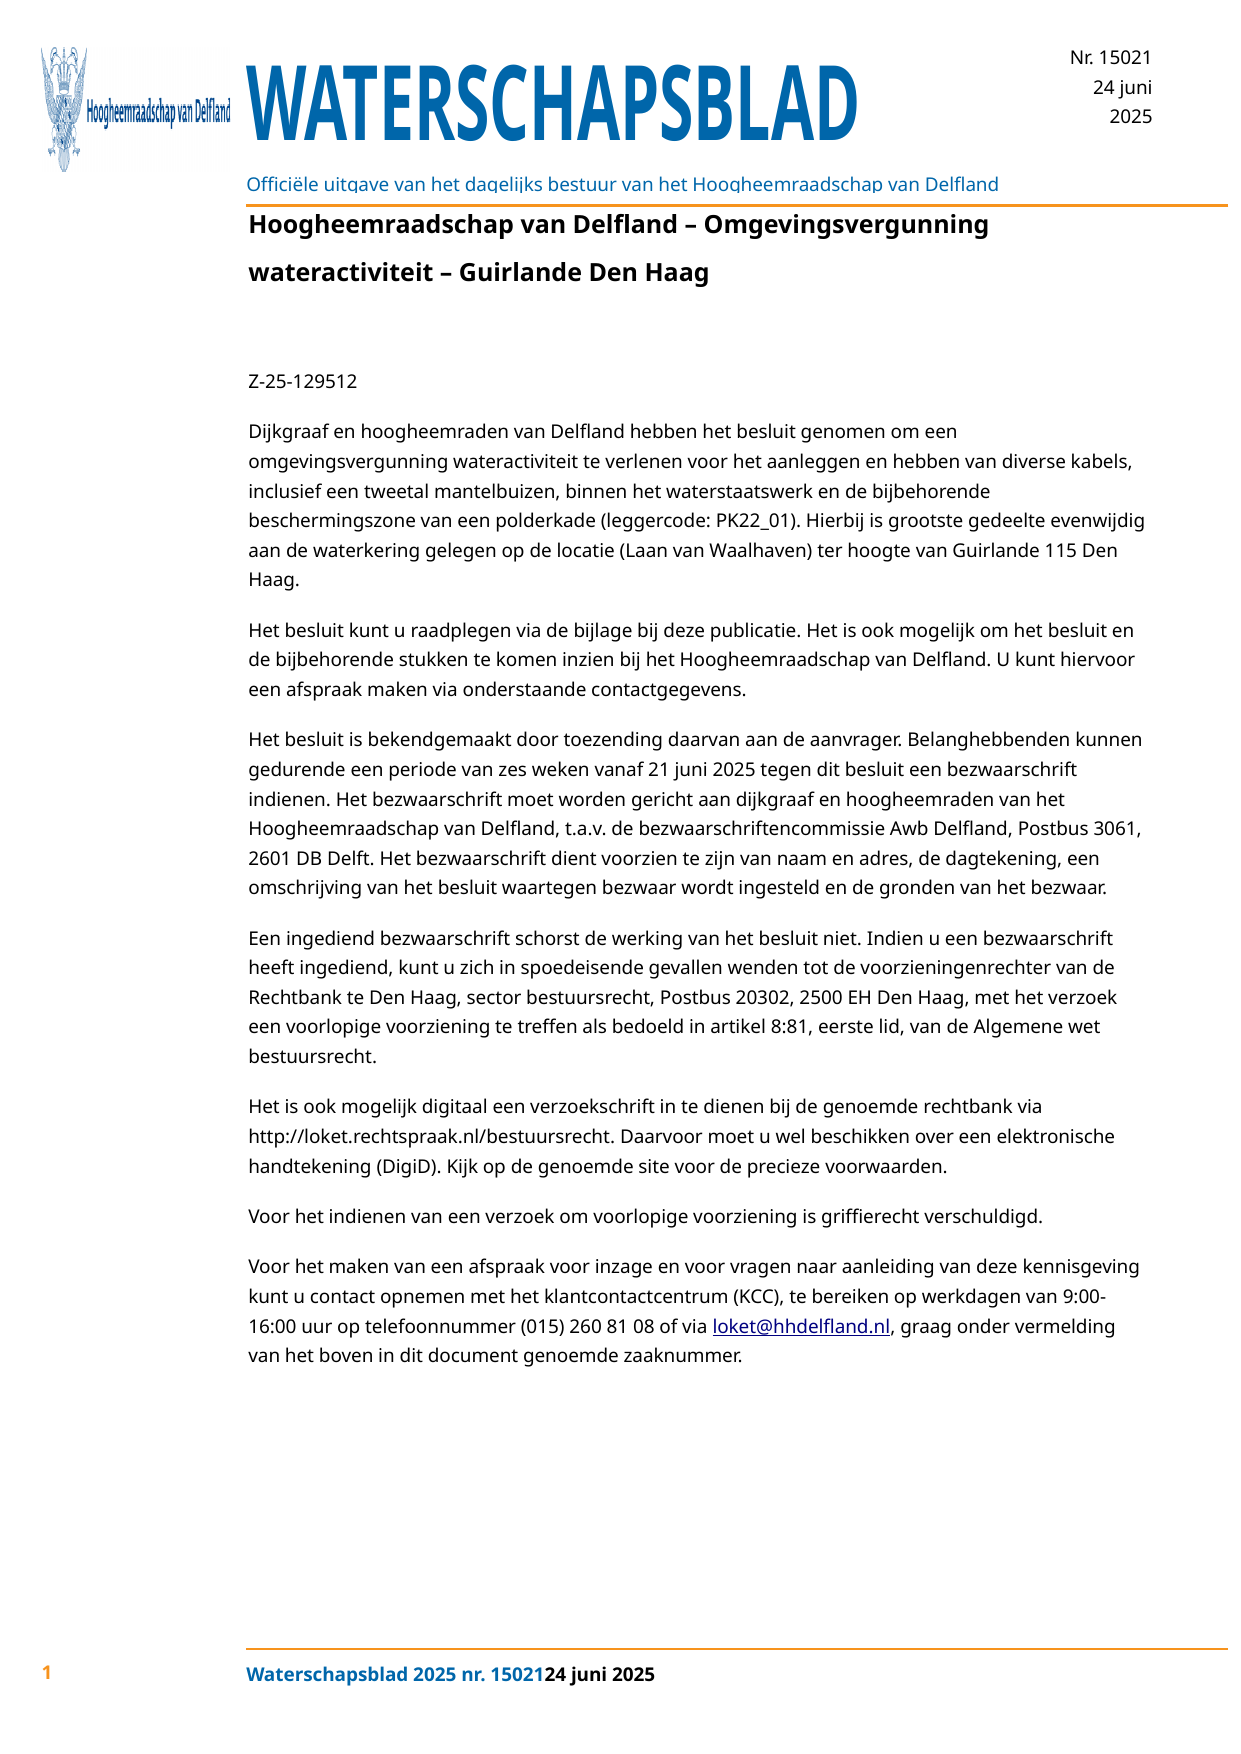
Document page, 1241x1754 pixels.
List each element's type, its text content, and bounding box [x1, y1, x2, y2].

text Voor het indienen van een verzoek om voorlopige voorziening is griffierecht verschuldigd. [248, 1203, 1152, 1229]
text Dijkgraaf en hoogheemraden van Delfland hebben het besluit genomen om een omgevingsvergunning wateractiviteit te verlenen voor het aanleggen en hebben van diverse kabels, inclusief een tweetal mantelbuizen, binnen het waterstaatswerk en de bijbehorende beschermingszone van een polderkade (leggercode: PK22_01). Hierbij is grootste gedeelte evenwijdig aan de waterkering gelegen op de locatie (Laan van Waalhaven) ter hoogte van Guirlande 115 Den Haag. [248, 419, 1152, 592]
text Een ingediend bezwaarschrift schorst de werking van het besluit niet. Indien u een bezwaarschrift heeft ingediend, kunt u zich in spoedeisende gevallen wenden tot de voorzieningenrechter van de Rechtbank te Den Haag, sector bestuursrecht, Postbus 20302, 2500 EH Den Haag, met het verzoek een voorlopige voorziening te treffen als bedoeld in artikel 8:81, eerste lid, van de Algemene wet bestuursrecht. [248, 925, 1152, 1069]
text Het besluit kunt u raadplegen via de bijlage bij deze publicatie. Het is ook mogelijk om het besluit en de bijbehorende stukken te komen inzien bij het Hoogheemraadschap van Delfland. U kunt hiervoor een afspraak maken via onderstaande contactgegevens. [248, 617, 1152, 702]
text Z-25-129512 [248, 368, 1152, 394]
text Hoogheemraadschap van Delfland – Omgevingsvergunning wateractiviteit – Guirlande Den Haag [248, 207, 1152, 288]
text Het besluit is bekendgemaakt door toezending daarvan aan de aanvrager. Belanghebbenden kunnen gedurende een periode van zes weken vanaf 21 juni 2025 tegen dit besluit een bezwaarschrift indienen. Het bezwaarschrift moet worden gericht aan dijkgraaf en hoogheemraden van het Hoogheemraadschap van Delfland, t.a.v. de bezwaarschriftencommissie Awb Delfland, Postbus 3061, 2601 DB Delft. Het bezwaarschrift dient voorzien te zijn van naam en adres, de dagtekening, een omschrijving van het besluit waartegen bezwaar wordt ingesteld en de gronden van het bezwaar. [248, 727, 1152, 900]
text Voor het maken van een afspraak voor inzage en voor vragen naar aanleiding van deze kennisgeving kunt u contact opnemen met het klantcontactcentrum (KCC), te bereiken op werkdagen van 9:00-16:00 uur op telefoonnummer (015) 260 81 08 of via loket@hhdelfland.nl, graag onder vermelding van het boven in dit document genoemde zaaknummer. [248, 1254, 1152, 1368]
text Het is ook mogelijk digitaal een verzoekschrift in te dienen bij de genoemde rechtbank via http://loket.rechtspraak.nl/bestuursrecht. Daarvoor moet u wel beschikken over een elektronische handtekening (DigiD). Kijk op de genoemde site voor de precieze voorwaarden. [248, 1094, 1152, 1179]
picture [41, 47, 231, 172]
